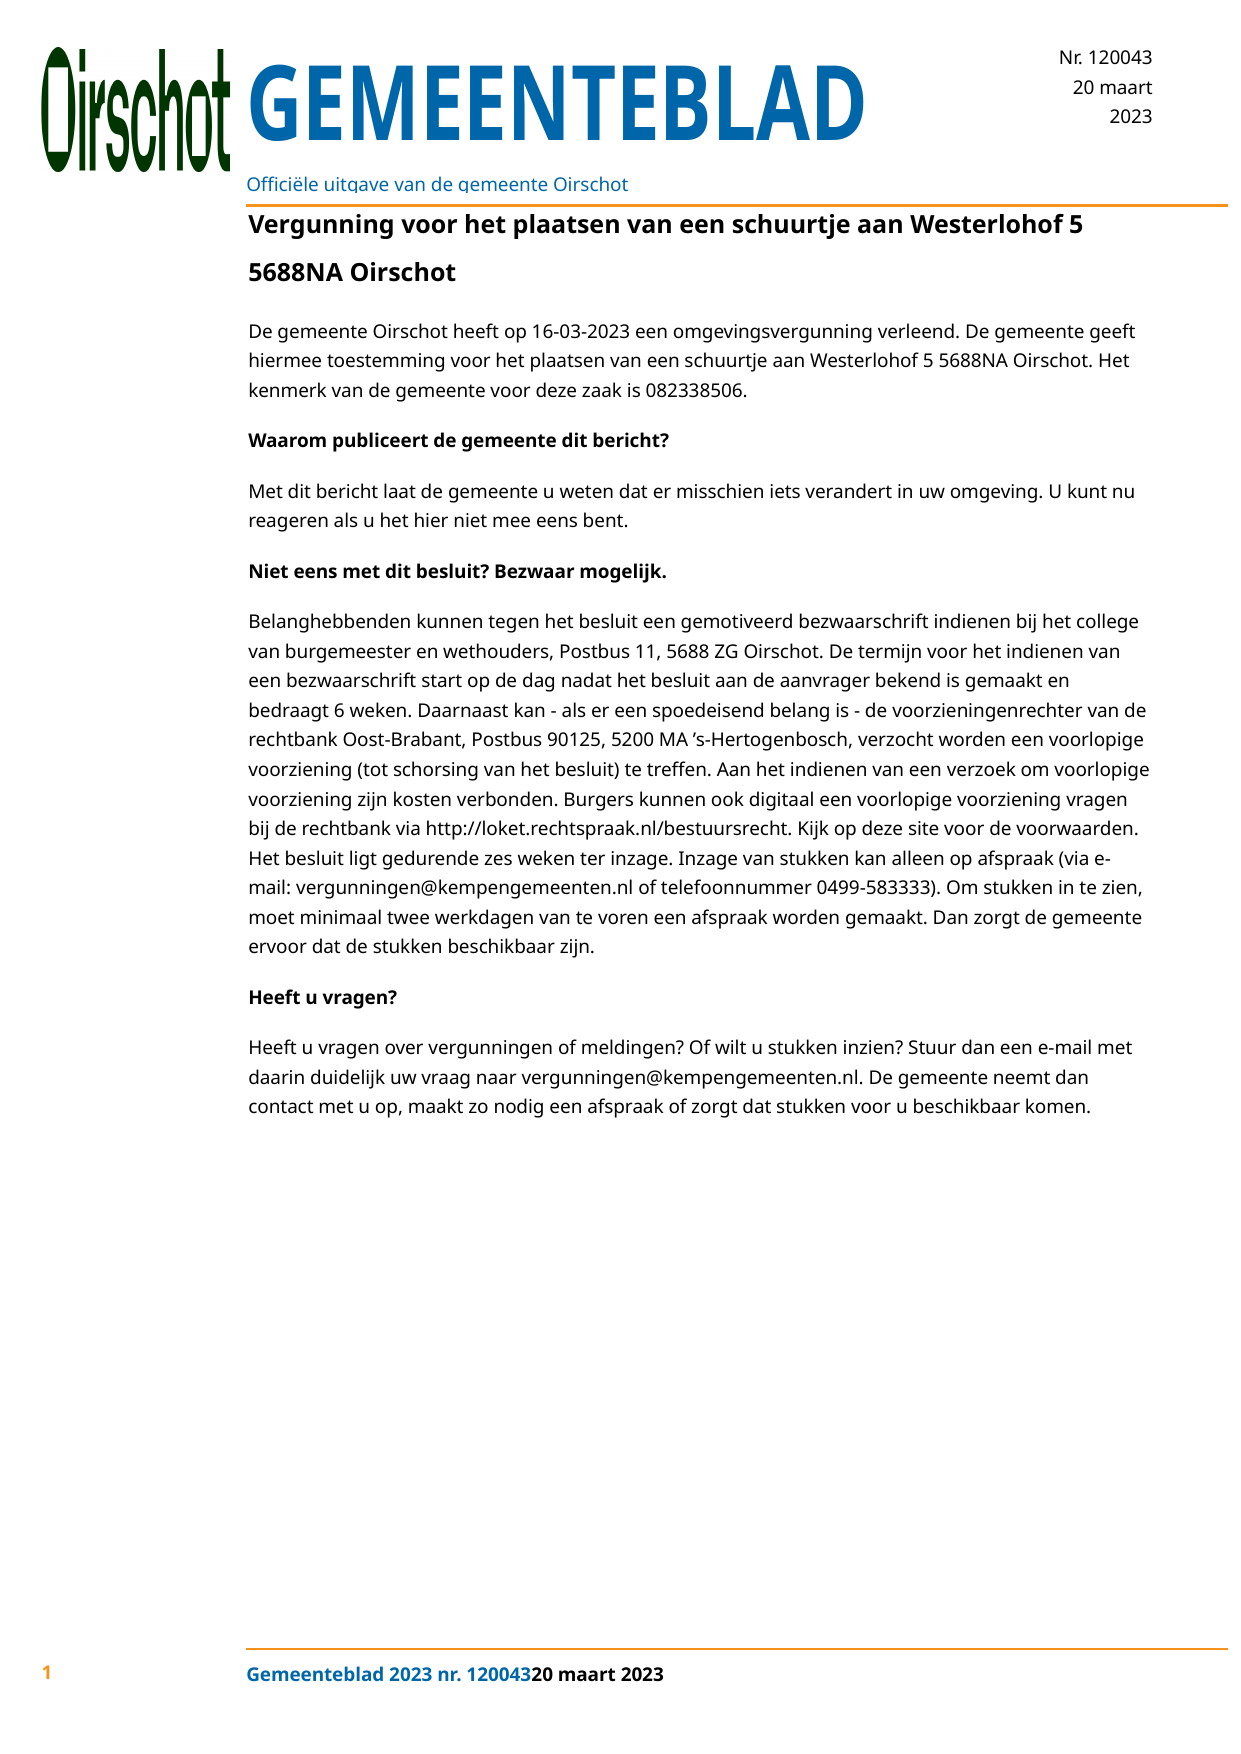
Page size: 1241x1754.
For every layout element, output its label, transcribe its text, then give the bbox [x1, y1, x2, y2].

text Niet eens met dit besluit? Bezwaar mogelijk. [248, 558, 1152, 584]
text Vergunning voor het plaatsen van een schuurtje aan Westerlohof 5 5688NA Oirschot [248, 207, 1152, 288]
text Belanghebbenden kunnen tegen het besluit een gemotiveerd bezwaarschrift indienen bij het college van burgemeester en wethouders, Postbus 11, 5688 ZG Oirschot. De termijn voor het indienen van een bezwaarschrift start op de dag nadat het besluit aan de aanvrager bekend is gemaakt en bedraagt 6 weken. Daarnaast kan - als er een spoedeisend belang is - de voorzieningenrechter van de rechtbank Oost-Brabant, Postbus 90125, 5200 MA ’s-Hertogenbosch, verzocht worden een voorlopige voorziening (tot schorsing van het besluit) te treffen. Aan het indienen van een verzoek om voorlopige voorziening zijn kosten verbonden. Burgers kunnen ook digitaal een voorlopige voorziening vragen bij de rechtbank via http://loket.rechtspraak.nl/bestuursrecht. Kijk op deze site voor de voorwaarden. Het besluit ligt gedurende zes weken ter inzage. Inzage van stukken kan alleen op afspraak (via e-mail: vergunningen@kempengemeenten.nl of telefoonnummer 0499-583333). Om stukken in te zien, moet minimaal twee werkdagen van te voren een afspraak worden gemaakt. Dan zorgt de gemeente ervoor dat de stukken beschikbaar zijn. [248, 608, 1152, 959]
text Waarom publiceert de gemeente dit bericht? [248, 427, 1152, 453]
text Heeft u vragen over vergunningen of meldingen? Of wilt u stukken inzien? Stuur dan een e-mail met daarin duidelijk uw vraag naar vergunningen@kempengemeenten.nl. De gemeente neemt dan contact met u op, maakt zo nodig een afspraak of zorgt dat stukken voor u beschikbaar komen. [248, 1034, 1152, 1119]
text Met dit bericht laat de gemeente u weten dat er misschien iets verandert in uw omgeving. U kunt nu reageren als u het hier niet mee eens bent. [248, 478, 1152, 533]
text De gemeente Oirschot heeft op 16-03-2023 een omgevingsvergunning verleend. De gemeente geeft hiermee toestemming voor het plaatsen van een schuurtje aan Westerlohof 5 5688NA Oirschot. Het kenmerk van de gemeente voor deze zaak is 082338506. [248, 318, 1152, 403]
text Heeft u vragen? [248, 984, 1152, 1010]
picture [41, 47, 231, 172]
